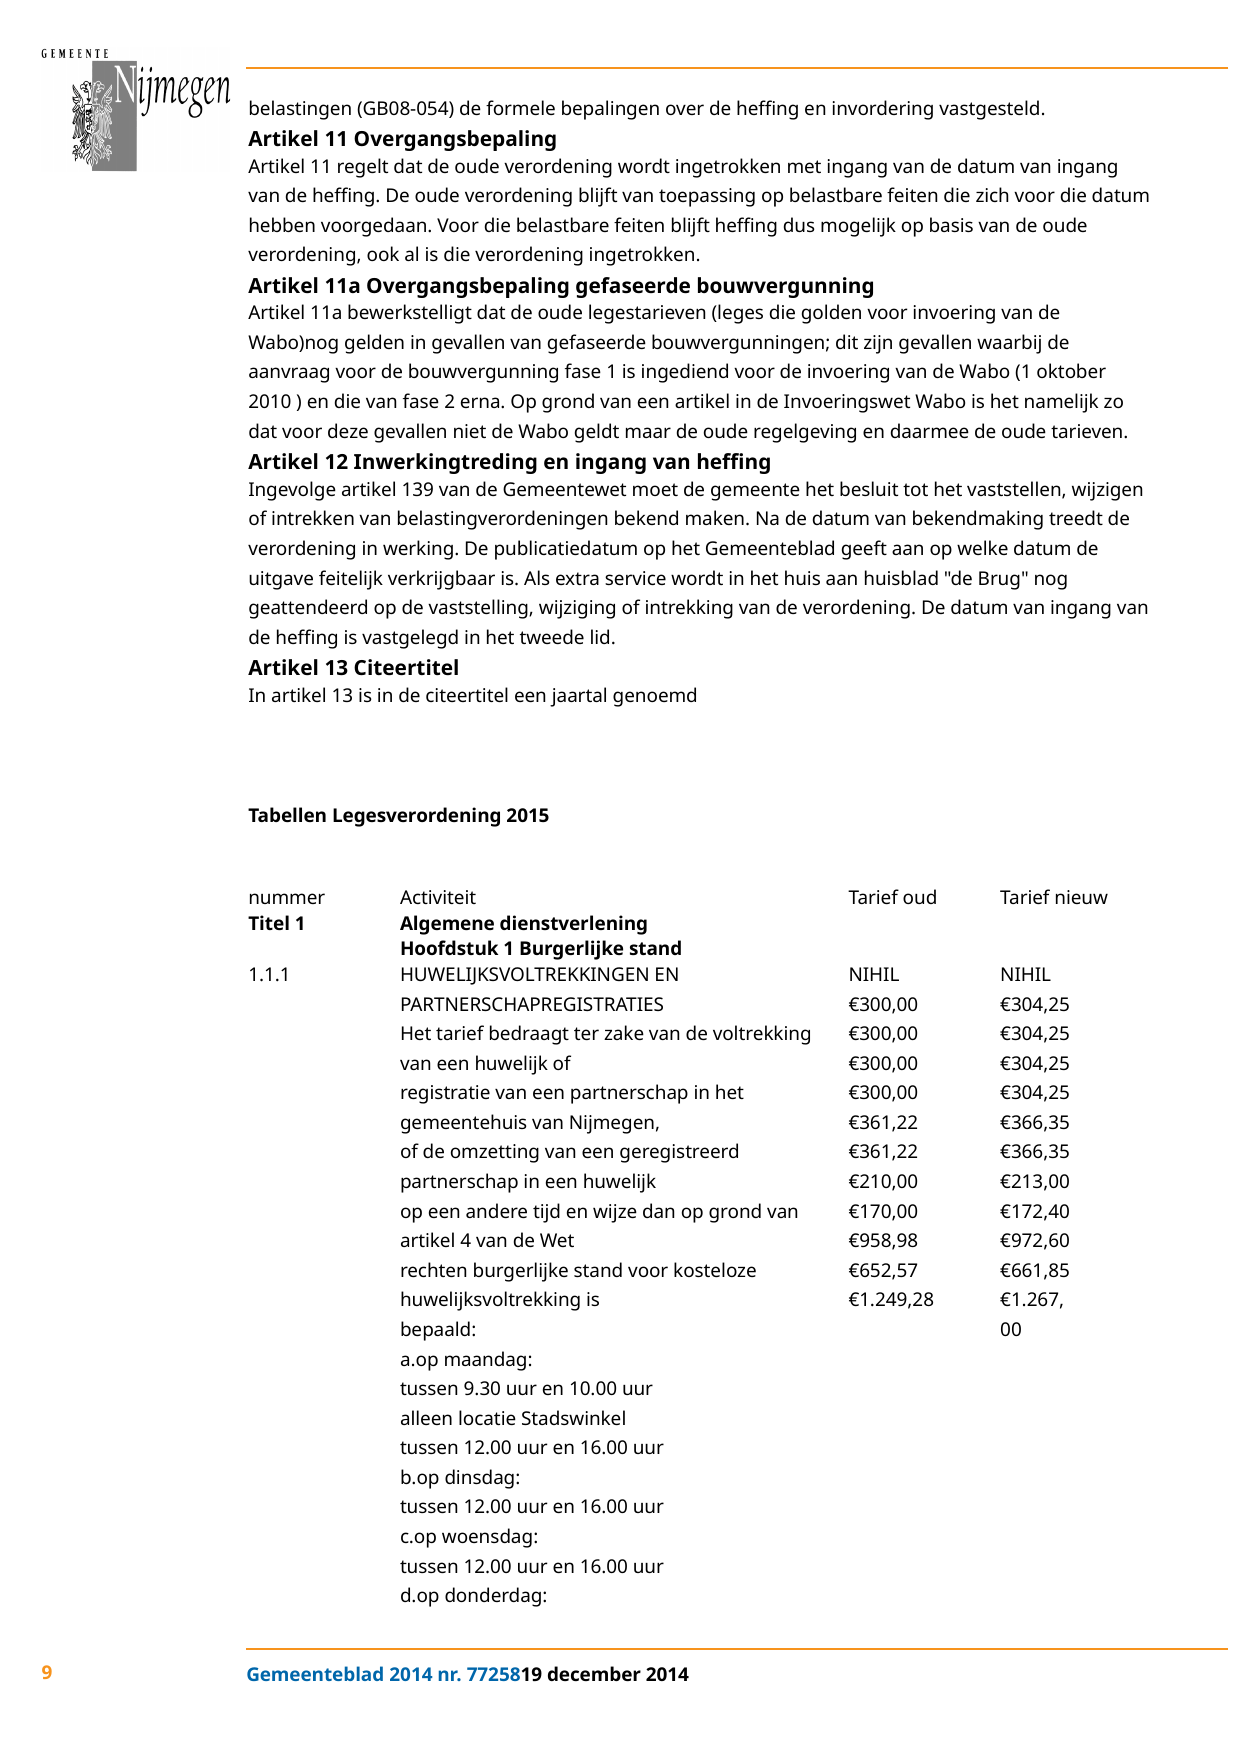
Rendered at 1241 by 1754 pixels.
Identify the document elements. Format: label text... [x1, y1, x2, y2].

table_cell NIHIL €300,00 €300,00 €300,00 €300,00 €361,22 €361,22 €210,00 €170,00 €958,98 €652,57 €1.249,28 [848, 961, 1000, 1608]
table_cell NIHIL €304,25 €304,25 €304,25 €304,25 €366,35 €366,35 €213,00 €172,40 €972,60 €661,85 €1.267, 00 [1000, 961, 1152, 1608]
table_header nummer [248, 884, 400, 910]
text Artikel 11 regelt dat de oude verordening wordt ingetrokken met ingang van de datum van ingang van de heffing. De oude verordening blijft van toepassing op belastbare feiten die zich voor die datum hebben voorgedaan. Voor die belastbare feiten blijft heffing dus mogelijk op basis van de oude verordening, ook al is die verordening ingetrokken. [248, 153, 1152, 267]
text Ingevolge artikel 139 van de Gemeentewet moet de gemeente het besluit tot het vaststellen, wijzigen of intrekken van belastingverordeningen bekend maken. Na de datum van bekendmaking treedt de verordening in werking. De publicatiedatum op het Gemeenteblad geeft aan op welke datum de uitgave feitelijk verkrijgbaar is. Als extra service wordt in het huis aan huisblad "de Brug" nog geattendeerd op de vaststelling, wijziging of intrekking van de verordening. De datum van ingang van de heffing is vastgelegd in het tweede lid. [248, 476, 1152, 649]
table_header Tarief oud [848, 884, 1000, 910]
table_header Activiteit [400, 884, 848, 910]
picture [41, 47, 231, 172]
text Artikel 11a bewerkstelligt dat de oude legestarieven (leges die golden voor invoering van de Wabo)nog gelden in gevallen van gefaseerde bouwvergunningen; dit zijn gevallen waarbij de aanvraag voor de bouwvergunning fase 1 is ingediend voor de invoering van de Wabo (1 oktober 2010 ) en die van fase 2 erna. Op grond van een artikel in de Invoeringswet Wabo is het namelijk zo dat voor deze gevallen niet de Wabo geldt maar de oude regelgeving en daarmee de oude tarieven. [248, 299, 1152, 444]
table_cell [848, 910, 1000, 935]
text Tabellen Legesverordening 2015 [248, 800, 1152, 829]
table_cell Algemene dienstverlening [400, 910, 848, 935]
table_cell Titel 1 [248, 910, 400, 935]
text Artikel 13 Citeertitel [248, 653, 1152, 682]
table_cell HUWELIJKSVOLTREKKINGEN EN PARTNERSCHAPREGISTRATIES Het tarief bedraagt ter zake van de voltrekking van een huwelijk of registratie van een partnerschap in het gemeentehuis van Nijmegen, of de omzetting van een geregistreerd partnerschap in een huwelijk op een andere tijd en wijze dan op grond van artikel 4 van de Wet rechten burgerlijke stand voor kosteloze huwelijksvoltrekking is bepaald: a.op maandag: tussen 9.30 uur en 10.00 uur alleen locatie Stadswinkel tussen 12.00 uur en 16.00 uur b.op dinsdag: tussen 12.00 uur en 16.00 uur c.op woensdag: tussen 12.00 uur en 16.00 uur d.op donderdag: [400, 961, 848, 1608]
table_cell 1.1.1 [248, 961, 400, 1608]
table_cell [1000, 910, 1152, 935]
table_cell [248, 935, 400, 961]
table_cell [1000, 935, 1152, 961]
text Artikel 11a Overgangsbepaling gefaseerde bouwvergunning [248, 271, 1152, 299]
text belastingen (GB08-054) de formele bepalingen over de heffing en invordering vastgesteld. [248, 95, 1152, 121]
text Artikel 11 Overgangsbepaling [248, 124, 1152, 153]
table_cell [848, 935, 1000, 961]
text Artikel 12 Inwerkingtreding en ingang van heffing [248, 447, 1152, 476]
table_header Tarief nieuw [1000, 884, 1152, 910]
text In artikel 13 is in de citeertitel een jaartal genoemd [248, 682, 1152, 708]
table_cell Hoofdstuk 1 Burgerlijke stand [400, 935, 848, 961]
